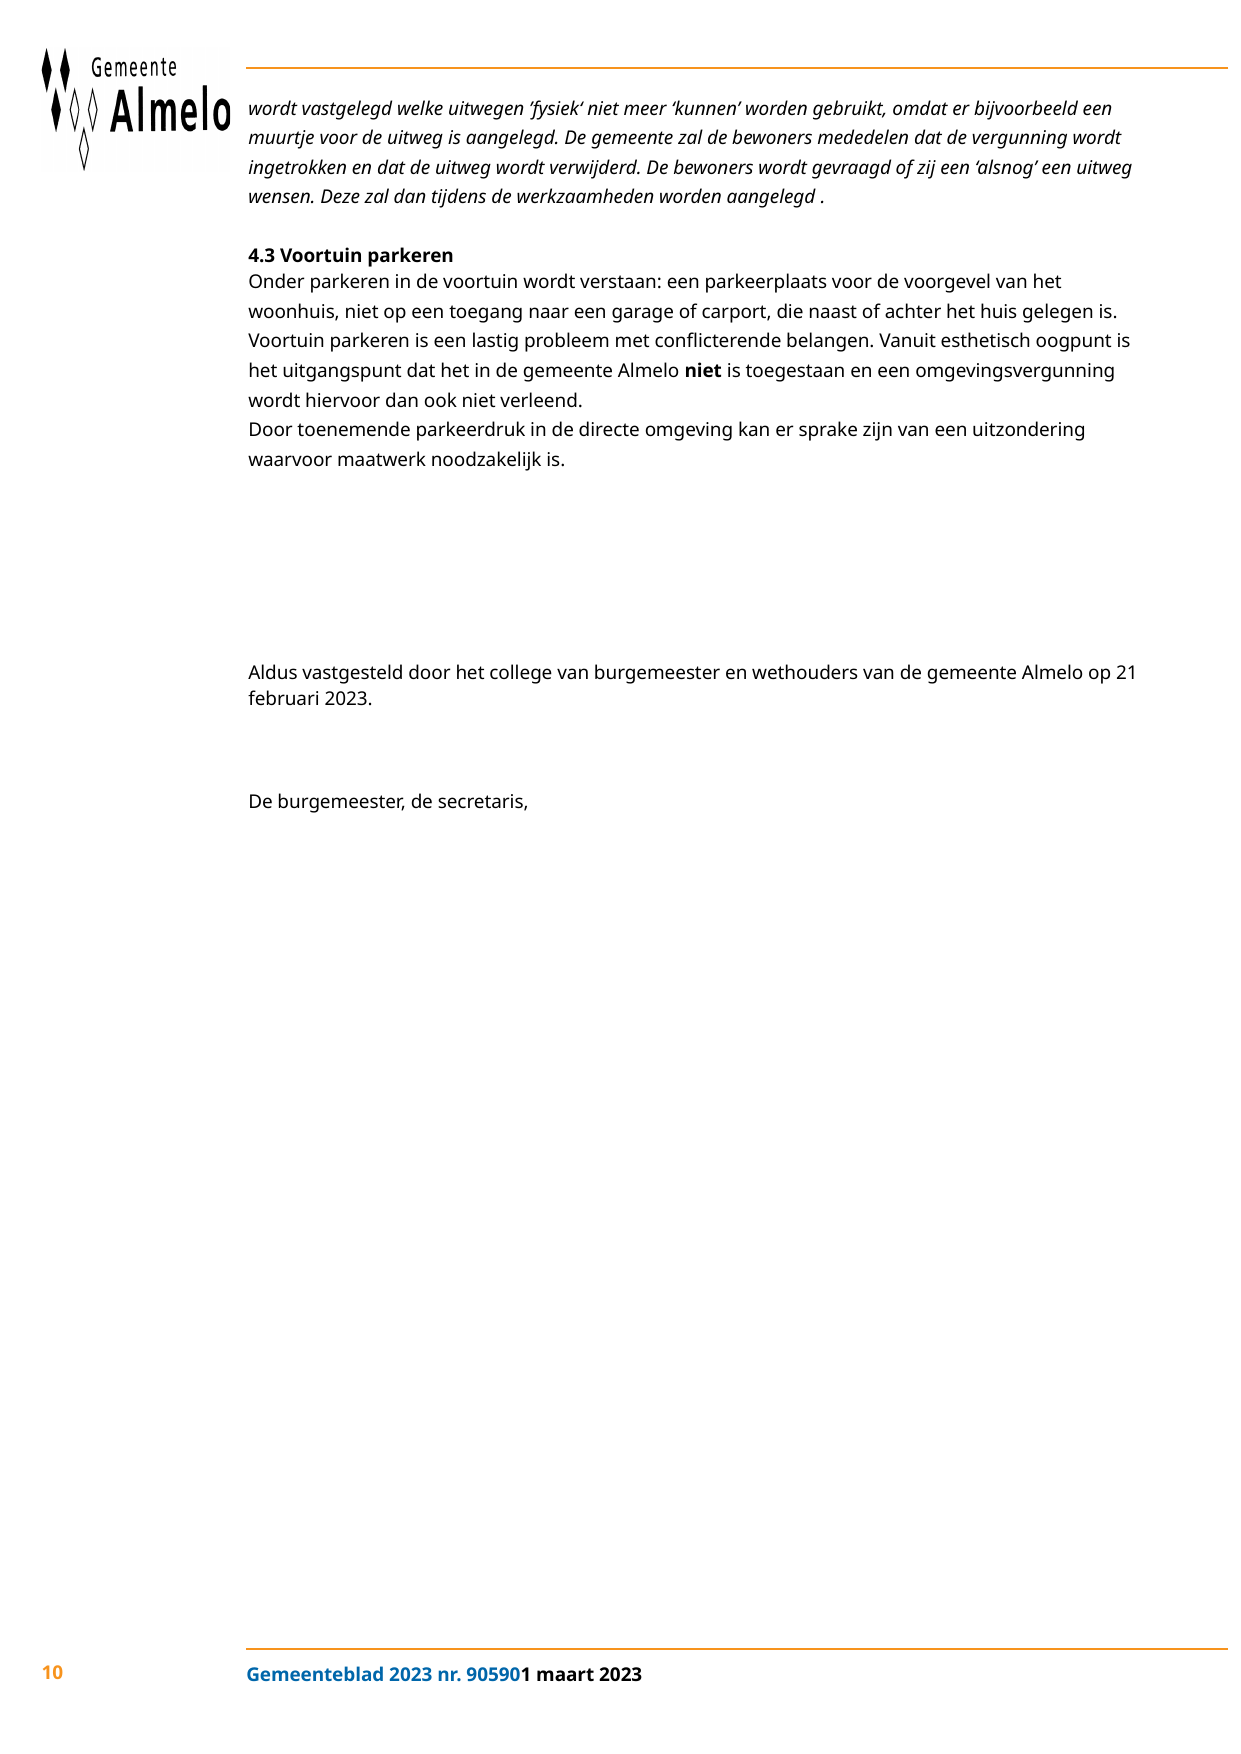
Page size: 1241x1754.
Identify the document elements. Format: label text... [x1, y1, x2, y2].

picture [41, 47, 231, 172]
text Door toenemende parkeerdruk in de directe omgeving kan er sprake zijn van een uitzondering waarvoor maatwerk noodzakelijk is. [248, 416, 1152, 472]
text Onder parkeren in de voortuin wordt verstaan: een parkeerplaats voor de voorgevel van het woonhuis, niet op een toegang naar een garage of carport, die naast of achter het huis gelegen is. Voortuin parkeren is een lastig probleem met conflicterende belangen. Vanuit esthetisch oogpunt is het uitgangspunt dat het in de gemeente Almelo niet is toegestaan en een omgevingsvergunning wordt hiervoor dan ook niet verleend. [248, 268, 1152, 412]
text De burgemeester, de secretaris, [248, 788, 1152, 813]
text wordt vastgelegd welke uitwegen ’fysiek‘ niet meer ‘kunnen’ worden gebruikt, omdat er bijvoorbeeld een muurtje voor de uitweg is aangelegd. De gemeente zal de bewoners mededelen dat de vergunning wordt ingetrokken en dat de uitweg wordt verwijderd. De bewoners wordt gevraagd of zij een ‘alsnog’ een uitweg wensen. Deze zal dan tijdens de werkzaamheden worden aangelegd . [248, 95, 1152, 209]
text Aldus vastgesteld door het college van burgemeester en wethouders van de gemeente Almelo op 21 februari 2023. [248, 659, 1152, 711]
text 4.3 Voortuin parkeren [248, 243, 1152, 268]
